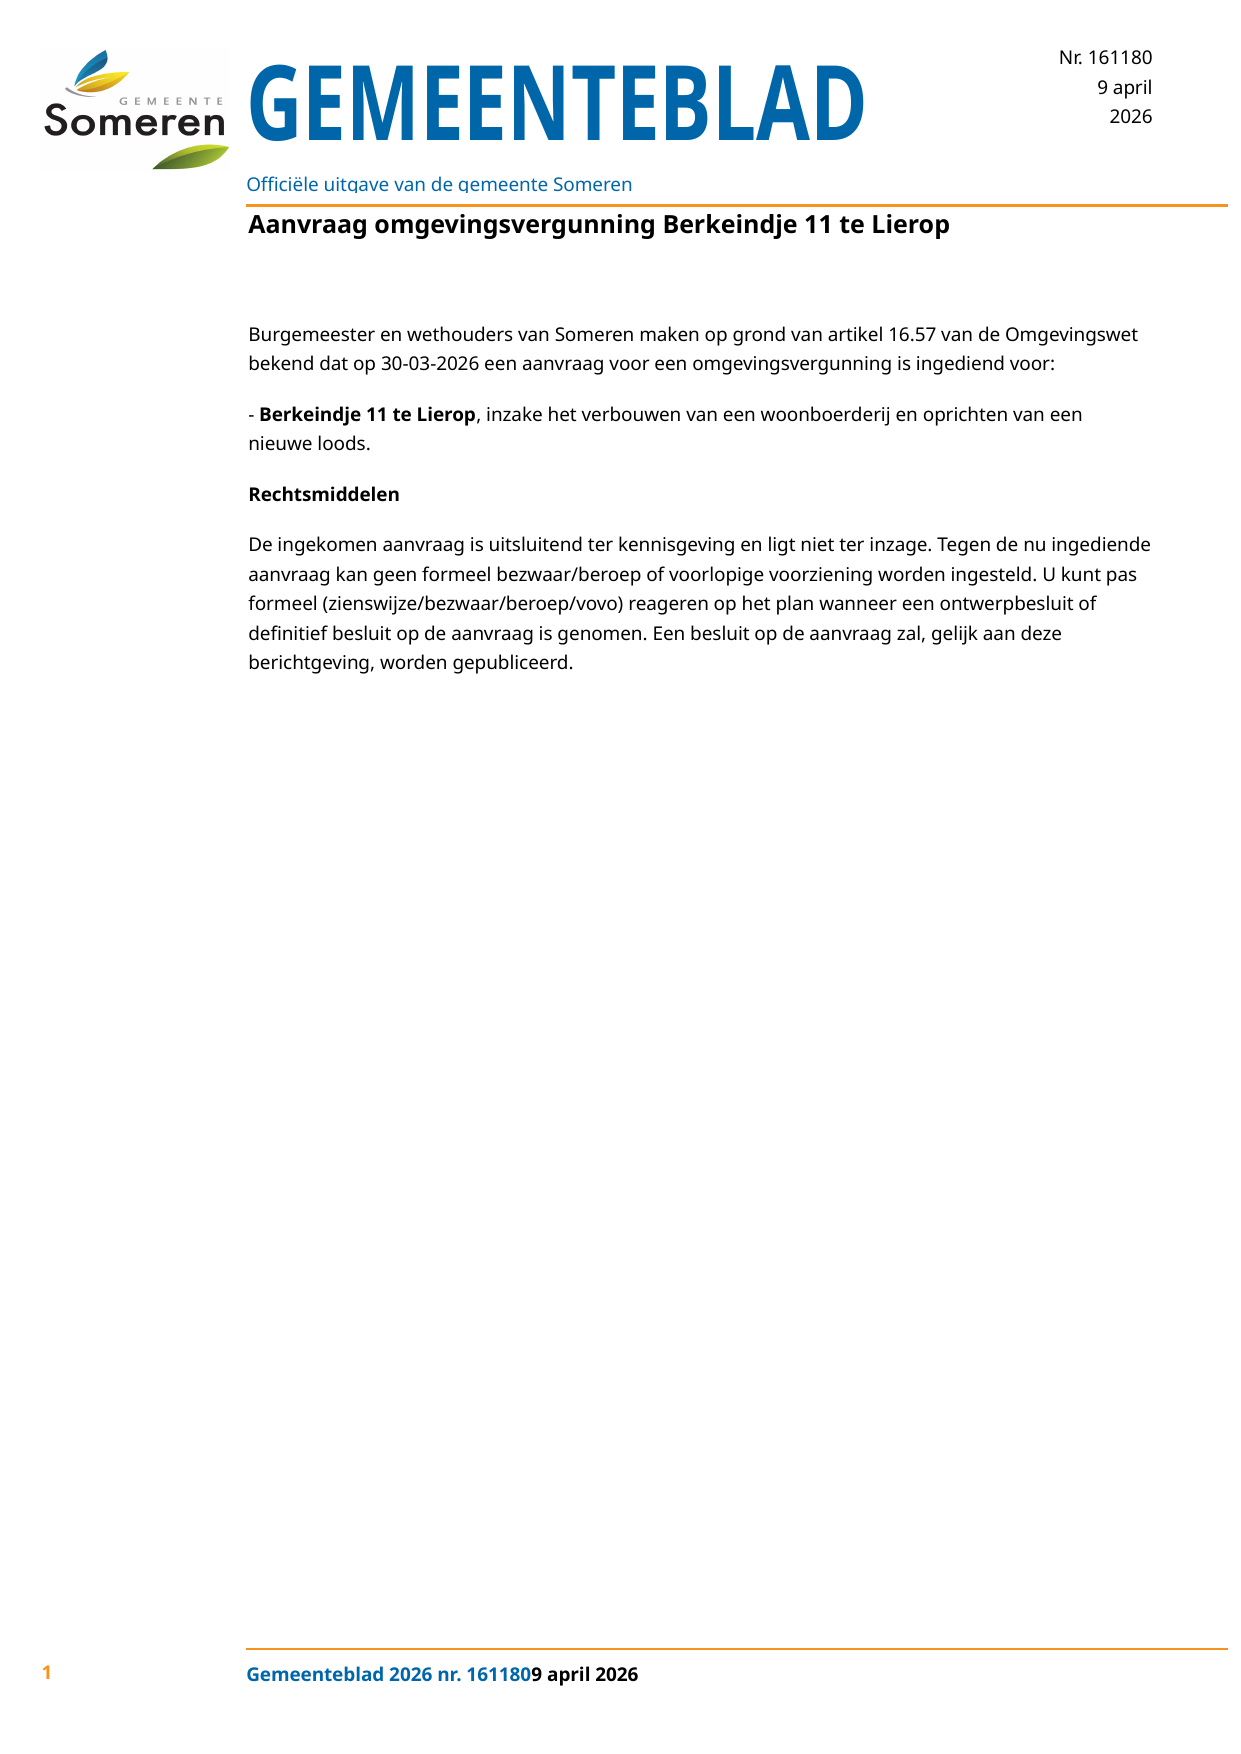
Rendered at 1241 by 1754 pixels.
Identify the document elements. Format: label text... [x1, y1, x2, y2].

text Burgemeester en wethouders van Someren maken op grond van artikel 16.57 van de Omgevingswet bekend dat op 30-03-2026 een aanvraag voor een omgevingsvergunning is ingediend voor: [248, 321, 1152, 376]
picture [41, 47, 231, 172]
text De ingekomen aanvraag is uitsluitend ter kennisgeving en ligt niet ter inzage. Tegen de nu ingediende aanvraag kan geen formeel bezwaar/beroep of voorlopige voorziening worden ingesteld. U kunt pas formeel (zienswijze/bezwaar/beroep/vovo) reageren op het plan wanneer een ontwerpbesluit of definitief besluit op de aanvraag is genomen. Een besluit op de aanvraag zal, gelijk aan deze berichtgeving, worden gepubliceerd. [248, 531, 1152, 675]
text - Berkeindje 11 te Lierop, inzake het verbouwen van een woonboerderij en oprichten van een nieuwe loods. [248, 401, 1152, 456]
text Rechtsmiddelen [248, 481, 1152, 506]
text Aanvraag omgevingsvergunning Berkeindje 11 te Lierop [248, 207, 1152, 241]
